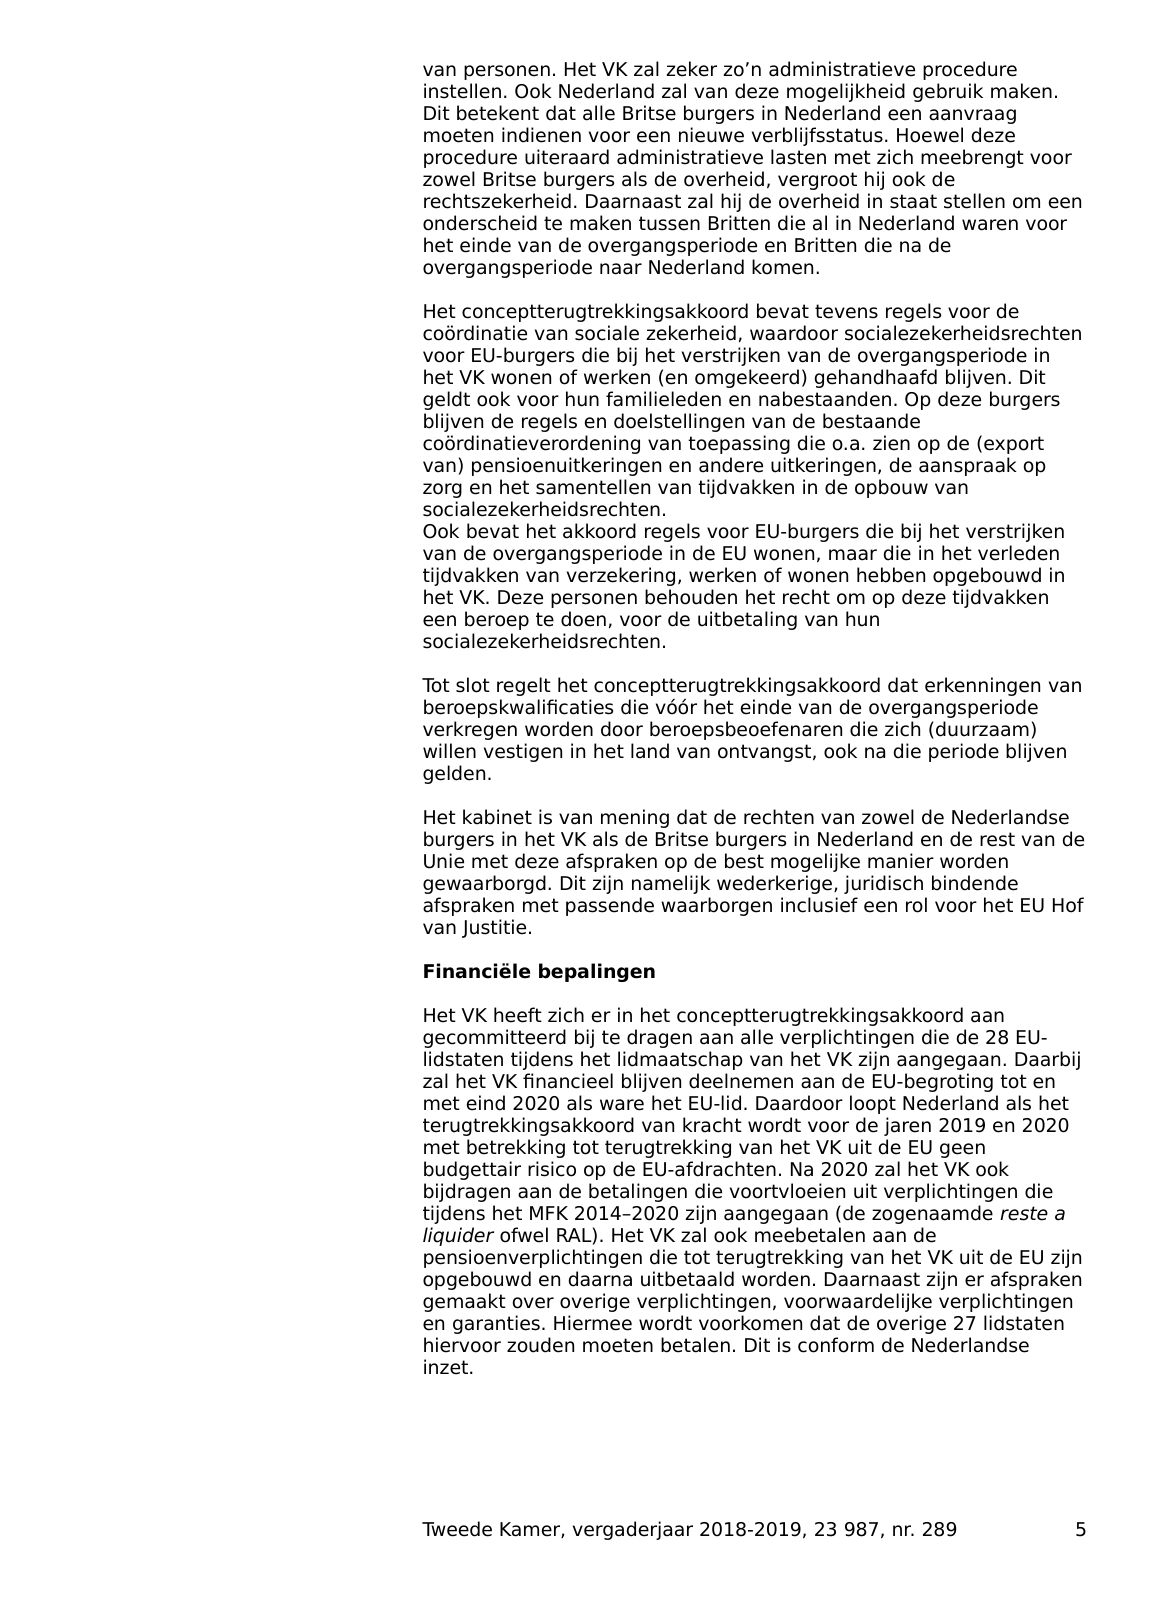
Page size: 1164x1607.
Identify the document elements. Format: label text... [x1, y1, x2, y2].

text Het VK heeft zich er in het conceptterugtrekkingsakkoord aan gecommitteerd bij te dragen aan alle verplichtingen die de 28 EU-lidstaten tijdens het lidmaatschap van het VK zijn aangegaan. Daarbij zal het VK financieel blijven deelnemen aan de EU-begroting tot en met eind 2020 als ware het EU-lid. Daardoor loopt Nederland als het terugtrekkingsakkoord van kracht wordt voor de jaren 2019 en 2020 met betrekking tot terugtrekking van het VK uit de EU geen budgettair risico op de EU-afdrachten. Na 2020 zal het VK ook bijdragen aan de betalingen die voortvloeien uit verplichtingen die tijdens het MFK 2014–2020 zijn aangegaan (de zogenaamde reste a liquider ofwel RAL). Het VK zal ook meebetalen aan de pensioenverplichtingen die tot terugtrekking van het VK uit de EU zijn opgebouwd en daarna uitbetaald worden. Daarnaast zijn er afspraken gemaakt over overige verplichtingen, voorwaardelijke verplichtingen en garanties. Hiermee wordt voorkomen dat de overige 27 lidstaten hiervoor zouden moeten betalen. Dit is conform de Nederlandse inzet. [422, 1005, 1087, 1379]
subtitle Financiële bepalingen [422, 961, 1087, 983]
text Het kabinet is van mening dat de rechten van zowel de Nederlandse burgers in het VK als de Britse burgers in Nederland en de rest van de Unie met deze afspraken op de best mogelijke manier worden gewaarborgd. Dit zijn namelijk wederkerige, juridisch bindende afspraken met passende waarborgen inclusief een rol voor het EU Hof van Justitie. [422, 807, 1087, 939]
text Ook bevat het akkoord regels voor EU-burgers die bij het verstrijken van de overgangsperiode in de EU wonen, maar die in het verleden tijdvakken van verzekering, werken of wonen hebben opgebouwd in het VK. Deze personen behouden het recht om op deze tijdvakken een beroep te doen, voor de uitbetaling van hun socialezekerheidsrechten. [422, 521, 1087, 653]
text van personen. Het VK zal zeker zo’n administratieve procedure instellen. Ook Nederland zal van deze mogelijkheid gebruik maken. Dit betekent dat alle Britse burgers in Nederland een aanvraag moeten indienen voor een nieuwe verblijfsstatus. Hoewel deze procedure uiteraard administratieve lasten met zich meebrengt voor zowel Britse burgers als de overheid, vergroot hij ook de rechtszekerheid. Daarnaast zal hij de overheid in staat stellen om een onderscheid te maken tussen Britten die al in Nederland waren voor het einde van de overgangsperiode en Britten die na de overgangsperiode naar Nederland komen. [422, 59, 1087, 279]
text Tot slot regelt het conceptterugtrekkingsakkoord dat erkenningen van beroepskwalificaties die vóór het einde van de overgangsperiode verkregen worden door beroepsbeoefenaren die zich (duurzaam) willen vestigen in het land van ontvangst, ook na die periode blijven gelden. [422, 675, 1087, 785]
text Het conceptterugtrekkingsakkoord bevat tevens regels voor de coördinatie van sociale zekerheid, waardoor socialezekerheidsrechten voor EU-burgers die bij het verstrijken van de overgangsperiode in het VK wonen of werken (en omgekeerd) gehandhaafd blijven. Dit geldt ook voor hun familieleden en nabestaanden. Op deze burgers blijven de regels en doelstellingen van de bestaande coördinatieverordening van toepassing die o.a. zien op de (export van) pensioenuitkeringen en andere uitkeringen, de aanspraak op zorg en het samentellen van tijdvakken in de opbouw van socialezekerheidsrechten. [422, 301, 1087, 521]
